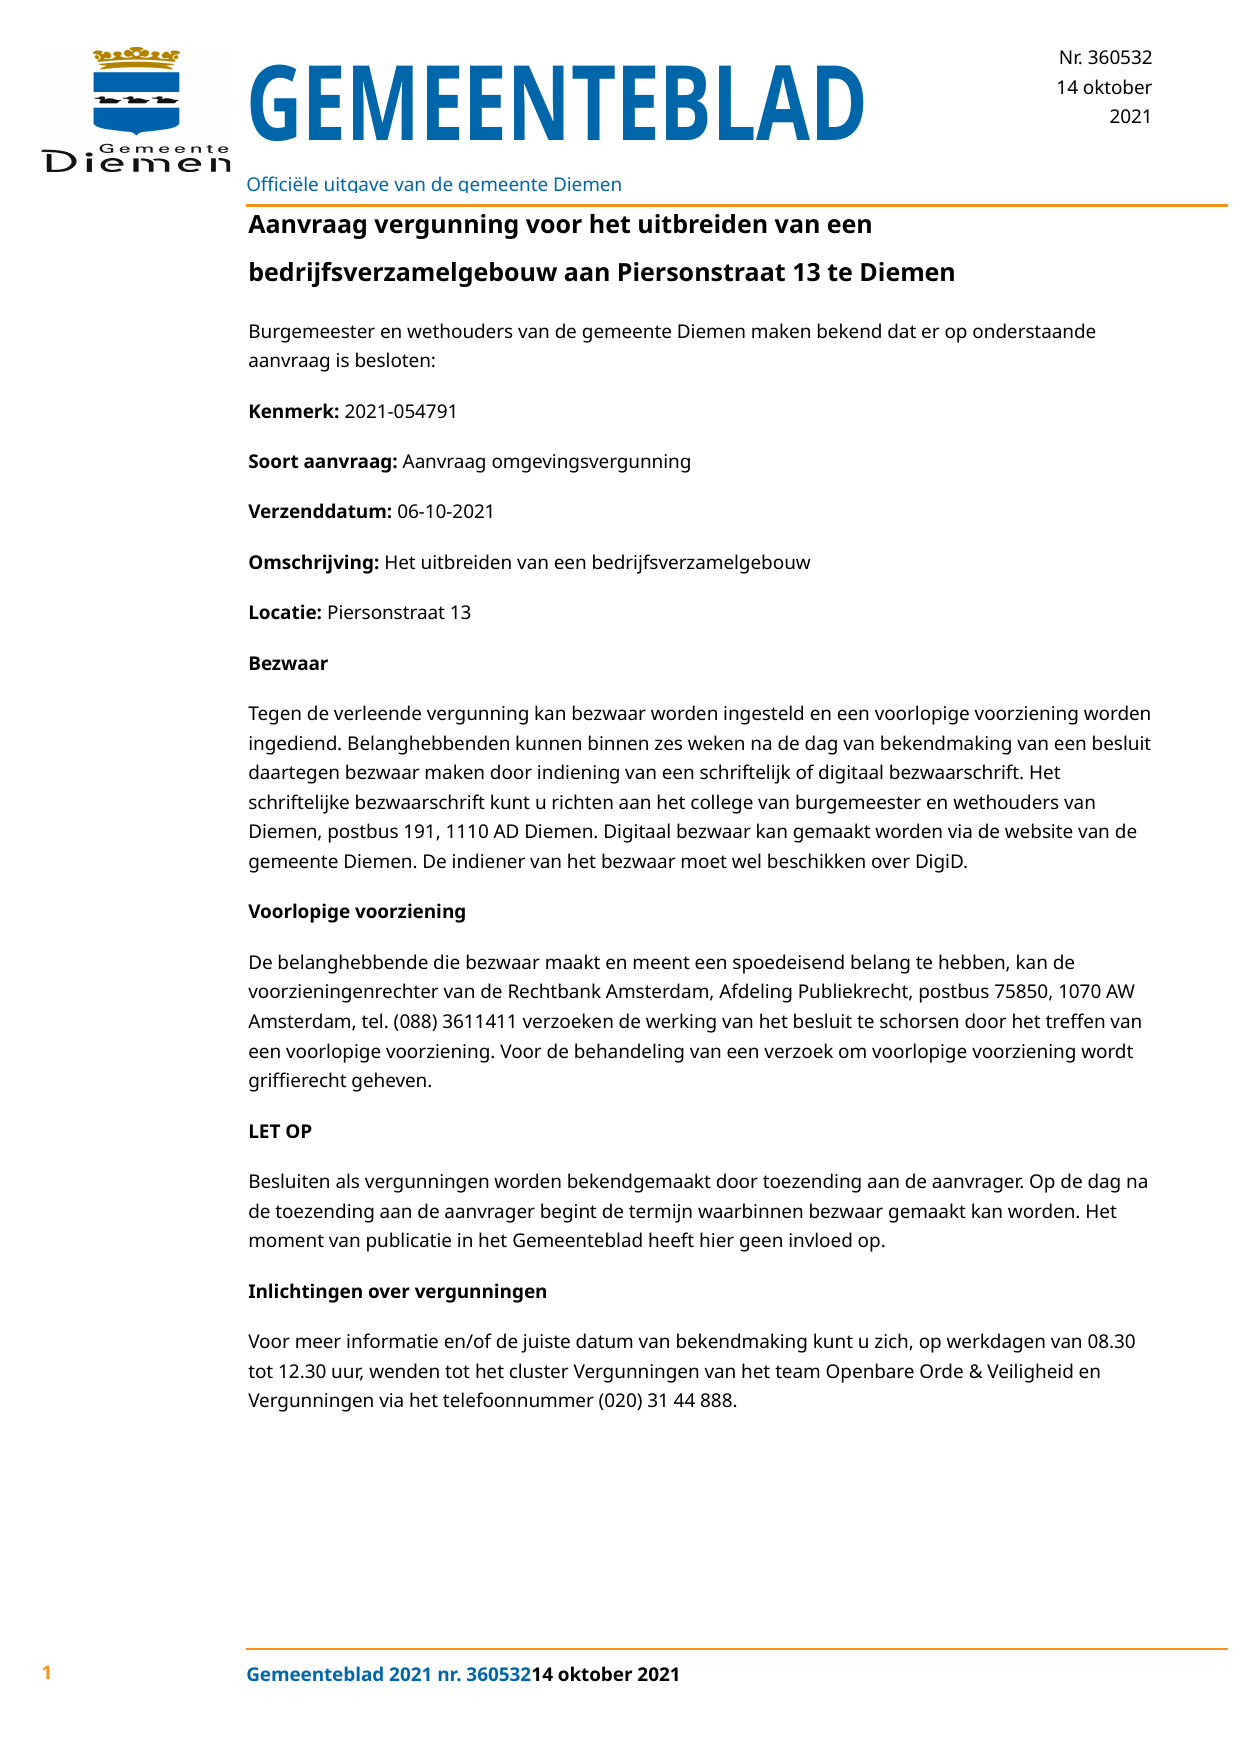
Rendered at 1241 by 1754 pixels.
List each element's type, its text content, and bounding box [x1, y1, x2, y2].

text Omschrijving: Het uitbreiden van een bedrijfsverzamelgebouw [248, 549, 1152, 575]
text Burgemeester en wethouders van de gemeente Diemen maken bekend dat er op onderstaande aanvraag is besloten: [248, 318, 1152, 373]
text Voor meer informatie en/of de juiste datum van bekendmaking kunt u zich, op werkdagen van 08.30 tot 12.30 uur, wenden tot het cluster Vergunningen van het team Openbare Orde & Veiligheid en Vergunningen via het telefoonnummer (020) 31 44 888. [248, 1328, 1152, 1413]
text Tegen de verleende vergunning kan bezwaar worden ingesteld en een voorlopige voorziening worden ingediend. Belanghebbenden kunnen binnen zes weken na de dag van bekendmaking van een besluit daartegen bezwaar maken door indiening van een schriftelijk of digitaal bezwaarschrift. Het schriftelijke bezwaarschrift kunt u richten aan het college van burgemeester en wethouders van Diemen, postbus 191, 1110 AD Diemen. Digitaal bezwaar kan gemaakt worden via de website van de gemeente Diemen. De indiener van het bezwaar moet wel beschikken over DigiD. [248, 700, 1152, 874]
text Verzenddatum: 06-10-2021 [248, 499, 1152, 524]
text Voorlopige voorziening [248, 899, 1152, 924]
text Kenmerk: 2021-054791 [248, 398, 1152, 424]
text Aanvraag vergunning voor het uitbreiden van een bedrijfsverzamelgebouw aan Piersonstraat 13 te Diemen [248, 207, 1152, 288]
text Inlichtingen over vergunningen [248, 1278, 1152, 1304]
text LET OP [248, 1118, 1152, 1144]
text Soort aanvraag: Aanvraag omgevingsvergunning [248, 448, 1152, 474]
text Locatie: Piersonstraat 13 [248, 599, 1152, 625]
text Besluiten als vergunningen worden bekendgemaakt door toezending aan de aanvrager. Op de dag na de toezending aan de aanvrager begint de termijn waarbinnen bezwaar gemaakt kan worden. Het moment van publicatie in het Gemeenteblad heeft hier geen invloed op. [248, 1168, 1152, 1253]
text Bezwaar [248, 650, 1152, 676]
text De belanghebbende die bezwaar maakt en meent een spoedeisend belang te hebben, kan de voorzieningenrechter van de Rechtbank Amsterdam, Afdeling Publiekrecht, postbus 75850, 1070 AW Amsterdam, tel. (088) 3611411 verzoeken de werking van het besluit te schorsen door het treffen van een voorlopige voorziening. Voor de behandeling van een verzoek om voorlopige voorziening wordt griffierecht geheven. [248, 949, 1152, 1093]
picture [41, 47, 231, 172]
